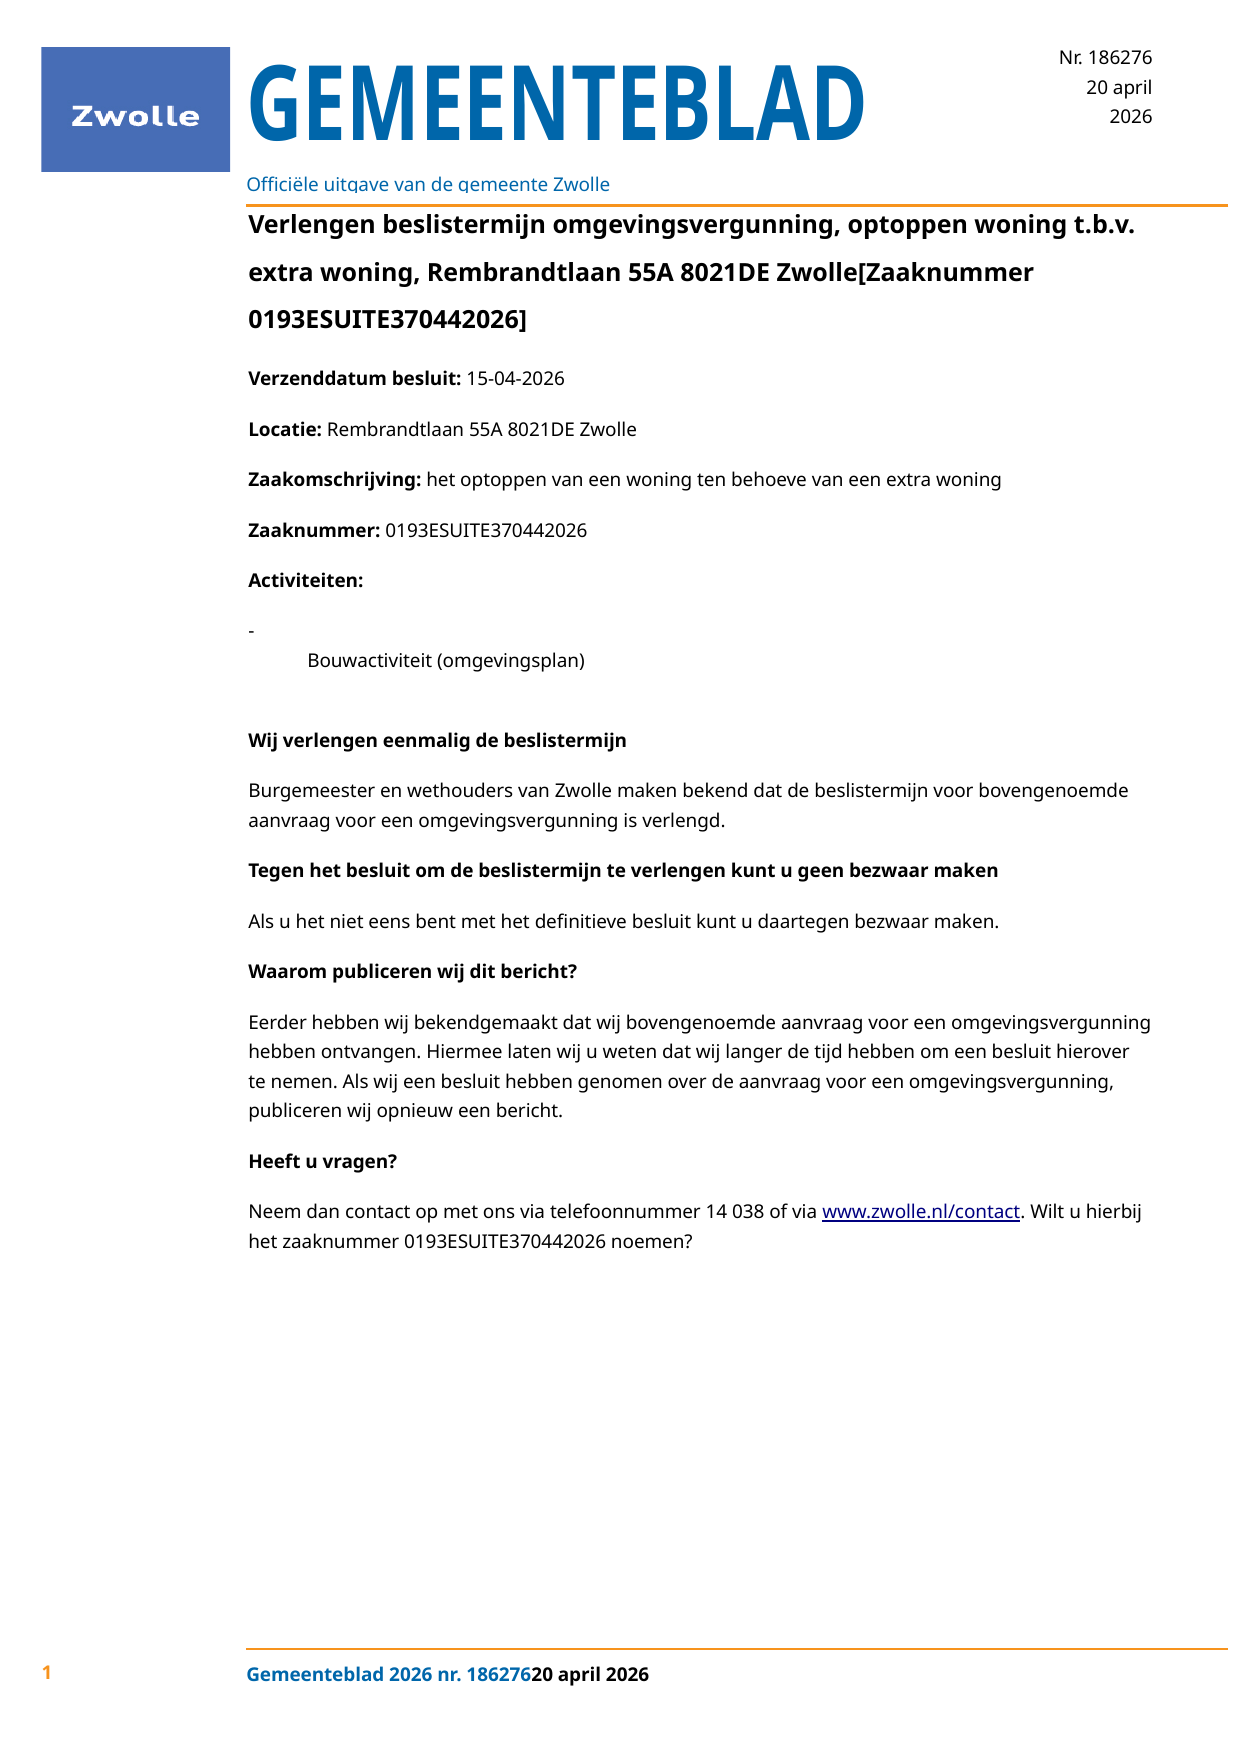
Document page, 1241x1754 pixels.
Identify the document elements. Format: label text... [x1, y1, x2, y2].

text Burgemeester en wethouders van Zwolle maken bekend dat de beslistermijn voor bovengenoemde aanvraag voor een omgevingsvergunning is verlengd. [248, 778, 1152, 833]
text Verlengen beslistermijn omgevingsvergunning, optoppen woning t.b.v. extra woning, Rembrandtlaan 55A 8021DE Zwolle[Zaaknummer 0193ESUITE370442026] [248, 207, 1152, 336]
text Tegen het besluit om de beslistermijn te verlengen kunt u geen bezwaar maken [248, 858, 1152, 883]
list Bouwactiviteit (omgevingsplan) [248, 647, 1152, 673]
text Wij verlengen eenmalig de beslistermijn [248, 727, 1152, 753]
text Zaaknummer: 0193ESUITE370442026 [248, 517, 1152, 542]
text Waarom publiceren wij dit bericht? [248, 958, 1152, 984]
text Eerder hebben wij bekendgemaakt dat wij bovengenoemde aanvraag voor een omgevingsvergunning hebben ontvangen. Hiermee laten wij u weten dat wij langer de tijd hebben om een besluit hierover te nemen. Als wij een besluit hebben genomen over de aanvraag voor een omgevingsvergunning, publiceren wij opnieuw een bericht. [248, 1009, 1152, 1123]
text Verzenddatum besluit: 15-04-2026 [248, 366, 1152, 391]
picture [41, 47, 231, 172]
text Locatie: Rembrandtlaan 55A 8021DE Zwolle [248, 416, 1152, 442]
text Als u het niet eens bent met het definitieve besluit kunt u daartegen bezwaar maken. [248, 908, 1152, 934]
text Activiteiten: [248, 567, 1152, 593]
text Heeft u vragen? [248, 1148, 1152, 1174]
text Zaakomschrijving: het optoppen van een woning ten behoeve van een extra woning [248, 466, 1152, 492]
text Neem dan contact op met ons via telefoonnummer 14 038 of via www.zwolle.nl/contact. Wilt u hierbij het zaaknummer 0193ESUITE370442026 noemen? [248, 1198, 1152, 1254]
